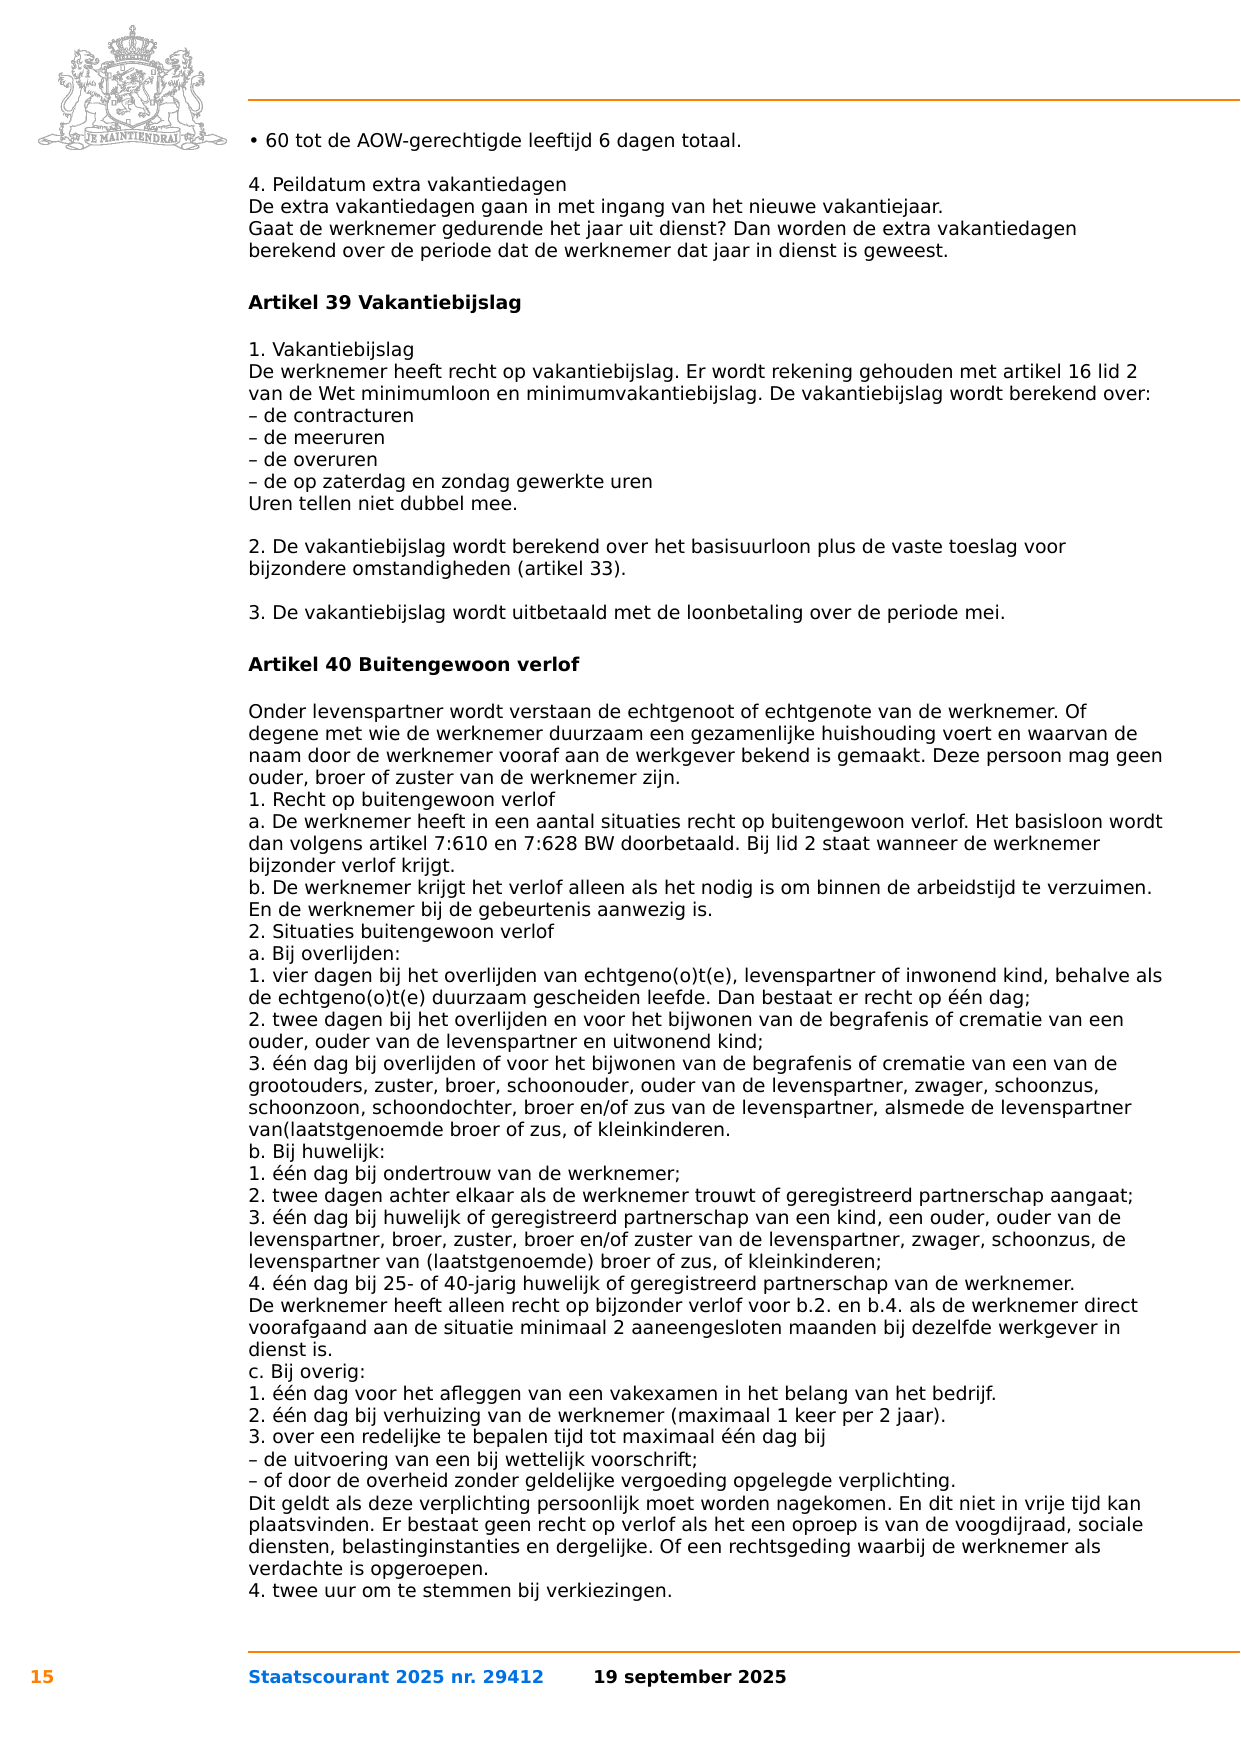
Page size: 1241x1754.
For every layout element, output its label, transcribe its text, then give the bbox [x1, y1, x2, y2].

text 2. De vakantiebijslag wordt berekend over het basisuurloon plus de vaste toeslag voor bijzondere omstandigheden (artikel 33). [248, 536, 1163, 580]
text – de overuren [248, 448, 1163, 471]
text – de uitvoering van een bij wettelijk voorschrift; [248, 1448, 1163, 1470]
text – de op zaterdag en zondag gewerkte uren [248, 471, 1163, 492]
text b. Bij huwelijk: [248, 1141, 1163, 1163]
text Uren tellen niet dubbel mee. [248, 492, 1163, 514]
text b. De werknemer krijgt het verlof alleen als het nodig is om binnen de arbeidstijd te verzuimen. En de werknemer bij de gebeurtenis aanwezig is. [248, 877, 1163, 921]
text 3. één dag bij overlijden of voor het bijwonen van de begrafenis of crematie van een van de grootouders, zuster, broer, schoonouder, ouder van de levenspartner, zwager, schoonzus, schoonzoon, schoondochter, broer en/of zus van de levenspartner, alsmede de levenspartner van(laatstgenoemde broer of zus, of kleinkinderen. [248, 1053, 1163, 1141]
picture [38, 25, 227, 150]
text 4. één dag bij 25- of 40-jarig huwelijk of geregistreerd partnerschap van de werknemer. [248, 1273, 1163, 1294]
text – de contracturen [248, 404, 1163, 427]
text De werknemer heeft alleen recht op bijzonder verlof voor b.2. en b.4. als de werknemer direct voorafgaand aan de situatie minimaal 2 aaneengesloten maanden bij dezelfde werkgever in dienst is. [248, 1294, 1163, 1361]
text 1. vier dagen bij het overlijden van echtgeno(o)t(e), levenspartner of inwonend kind, behalve als de echtgeno(o)t(e) duurzaam gescheiden leefde. Dan bestaat er recht op één dag; [248, 965, 1163, 1009]
text • 60 tot de AOW-gerechtigde leeftijd 6 dagen totaal. [248, 130, 1163, 152]
text a. Bij overlijden: [248, 943, 1163, 965]
text De werknemer heeft recht op vakantiebijslag. Er wordt rekening gehouden met artikel 16 lid 2 van de Wet minimumloon en minimumvakantiebijslag. De vakantiebijslag wordt berekend over: [248, 361, 1163, 404]
text 3. over een redelijke te bepalen tijd tot maximaal één dag bij [248, 1426, 1163, 1448]
text 4. Peildatum extra vakantiedagen [248, 174, 1163, 196]
text a. De werknemer heeft in een aantal situaties recht op buitengewoon verlof. Het basisloon wordt dan volgens artikel 7:610 en 7:628 BW doorbetaald. Bij lid 2 staat wanneer de werknemer bijzonder verlof krijgt. [248, 811, 1163, 877]
text 1. één dag bij ondertrouw van de werknemer; [248, 1163, 1163, 1185]
subtitle Artikel 39 Vakantiebijslag [248, 292, 1163, 314]
text 2. twee dagen achter elkaar als de werknemer trouwt of geregistreerd partnerschap aangaat; [248, 1185, 1163, 1207]
text De extra vakantiedagen gaan in met ingang van het nieuwe vakantiejaar. [248, 196, 1163, 218]
text 1. één dag voor het afleggen van een vakexamen in het belang van het bedrijf. [248, 1382, 1163, 1404]
text 4. twee uur om te stemmen bij verkiezingen. [248, 1580, 1163, 1602]
text Onder levenspartner wordt verstaan de echtgenoot of echtgenote van de werknemer. Of degene met wie de werknemer duurzaam een gezamenlijke huishouding voert en waarvan de naam door de werknemer vooraf aan de werkgever bekend is gemaakt. Deze persoon mag geen ouder, broer of zuster van de werknemer zijn. [248, 701, 1163, 789]
text 3. De vakantiebijslag wordt uitbetaald met de loonbetaling over de periode mei. [248, 602, 1163, 624]
text 1. Vakantiebijslag [248, 339, 1163, 361]
text 3. één dag bij huwelijk of geregistreerd partnerschap van een kind, een ouder, ouder van de levenspartner, broer, zuster, broer en/of zuster van de levenspartner, zwager, schoonzus, de levenspartner van (laatstgenoemde) broer of zus, of kleinkinderen; [248, 1207, 1163, 1273]
text 2. Situaties buitengewoon verlof [248, 921, 1163, 943]
text 2. twee dagen bij het overlijden en voor het bijwonen van de begrafenis of crematie van een ouder, ouder van de levenspartner en uitwonend kind; [248, 1009, 1163, 1053]
text Dit geldt als deze verplichting persoonlijk moet worden nagekomen. En dit niet in vrije tijd kan plaatsvinden. Er bestaat geen recht op verlof als het een oproep is van de voogdijraad, sociale diensten, belastinginstanties en dergelijke. Of een rechtsgeding waarbij de werknemer als verdachte is opgeroepen. [248, 1492, 1163, 1580]
text – de meeruren [248, 427, 1163, 448]
text Gaat de werknemer gedurende het jaar uit dienst? Dan worden de extra vakantiedagen berekend over de periode dat de werknemer dat jaar in dienst is geweest. [248, 218, 1163, 262]
subtitle Artikel 40 Buitengewoon verlof [248, 654, 1163, 676]
text c. Bij overig: [248, 1361, 1163, 1382]
text 2. één dag bij verhuizing van de werknemer (maximaal 1 keer per 2 jaar). [248, 1404, 1163, 1426]
text – of door de overheid zonder geldelijke vergoeding opgelegde verplichting. [248, 1470, 1163, 1492]
text 1. Recht op buitengewoon verlof [248, 789, 1163, 811]
